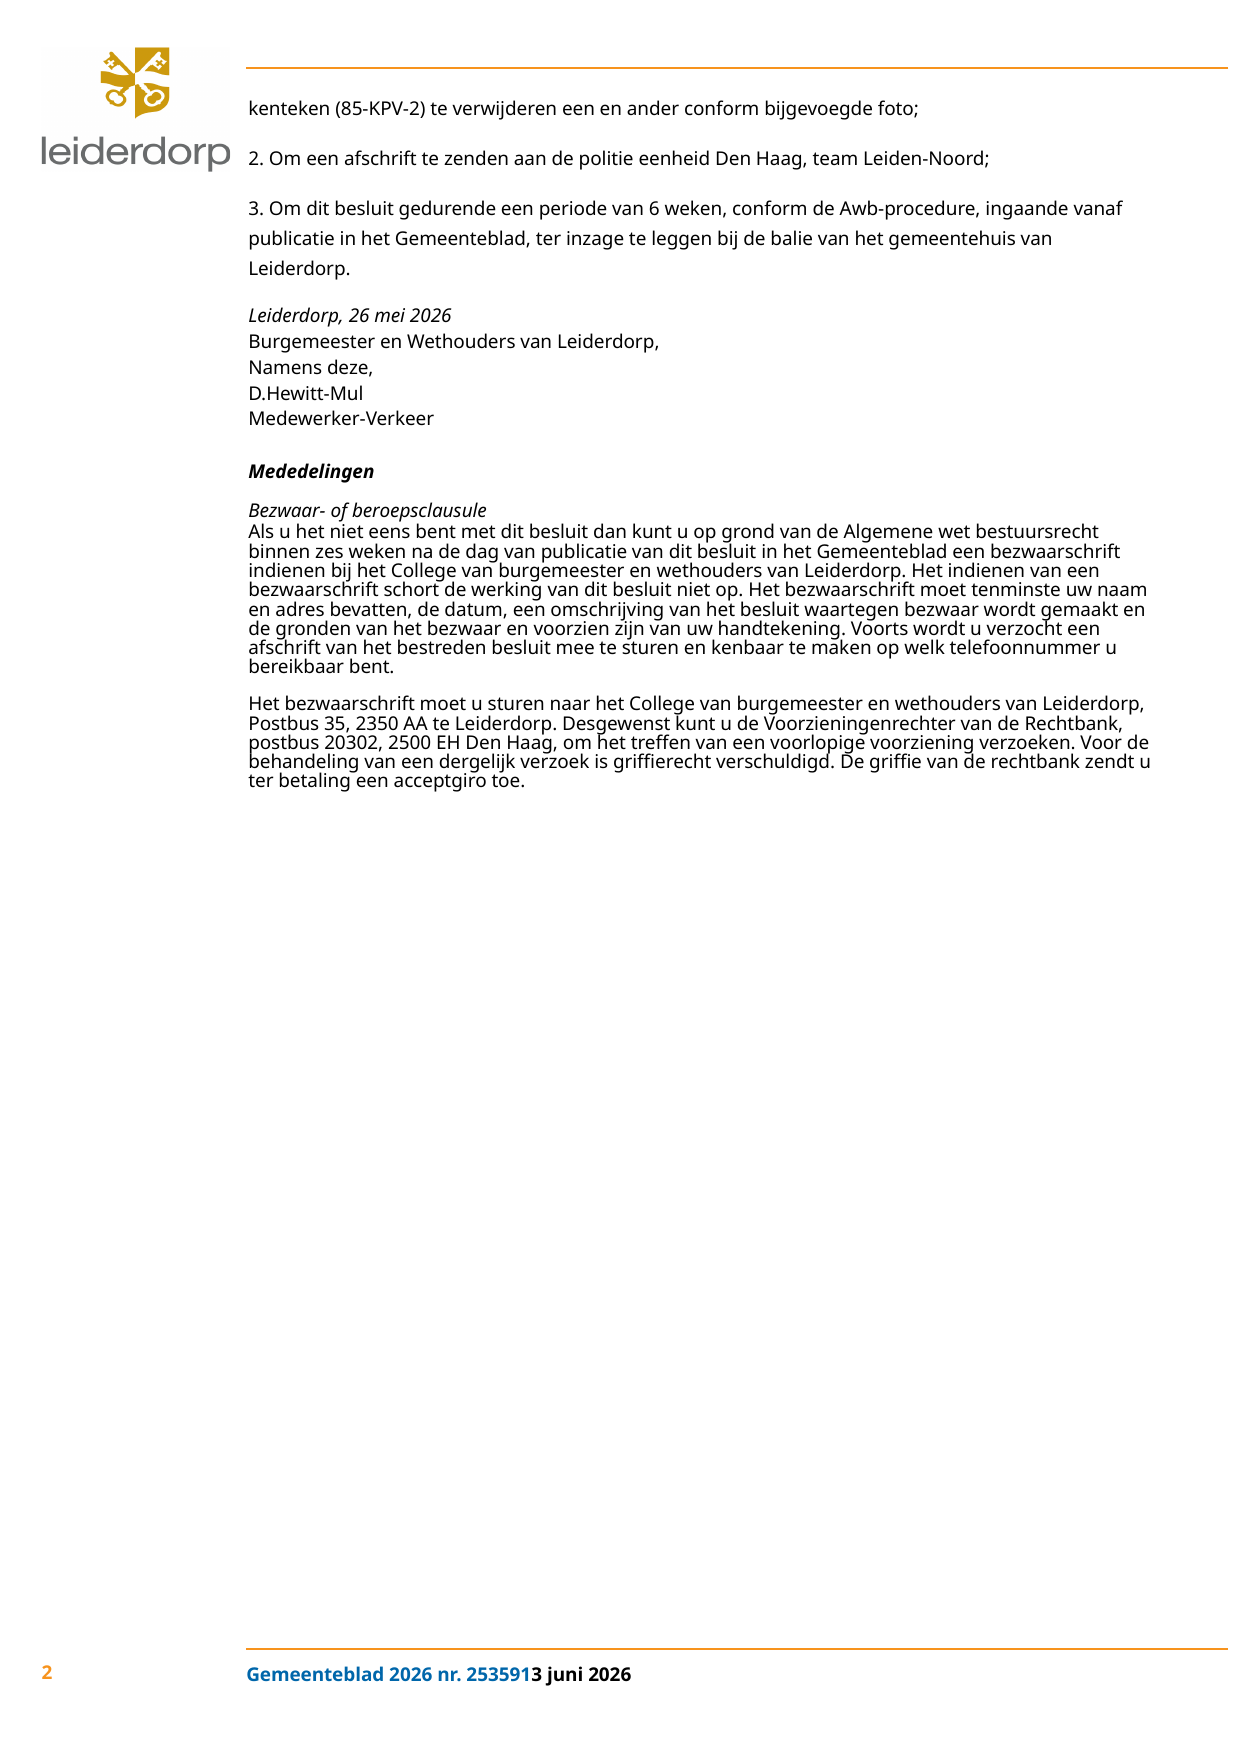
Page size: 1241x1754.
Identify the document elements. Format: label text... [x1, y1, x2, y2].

text Namens deze, [248, 354, 1152, 380]
text Burgemeester en Wethouders van Leiderdorp, [248, 328, 1152, 354]
text 2. Om een afschrift te zenden aan de politie eenheid Den Haag, team Leiden-Noord; [248, 145, 1152, 171]
text kenteken (85-KPV-2) te verwijderen een en ander conform bijgevoegde foto; [248, 95, 1152, 121]
text Leiderdorp, 26 mei 2026 [248, 303, 1152, 328]
text Als u het niet eens bent met dit besluit dan kunt u op grond van de Algemene wet bestuursrecht binnen zes weken na de dag van publicatie van dit besluit in het Gemeenteblad een bezwaarschrift indienen bij het College van burgemeester en wethouders van Leiderdorp. Het indienen van een bezwaarschrift schort de werking van dit besluit niet op. Het bezwaarschrift moet tenminste uw naam en adres bevatten, de datum, een omschrijving van het besluit waartegen bezwaar wordt gemaakt en de gronden van het bezwaar en voorzien zijn van uw handtekening. Voorts wordt u verzocht een afschrift van het bestreden besluit mee te sturen en kenbaar te maken op welk telefoonnummer u bereikbaar bent. [248, 523, 1152, 678]
text Het bezwaarschrift moet u sturen naar het College van burgemeester en wethouders van Leiderdorp, Postbus 35, 2350 AA te Leiderdorp. Desgewenst kunt u de Voorzieningenrechter van de Rechtbank, postbus 20302, 2500 EH Den Haag, om het treffen van een voorlopige voorziening verzoeken. Voor de behandeling van een dergelijk verzoek is griffierecht verschuldigd. De griffie van de rechtbank zendt u ter betaling een acceptgiro toe. [248, 695, 1152, 792]
picture [41, 47, 231, 172]
text D.Hewitt-Mul [248, 380, 1152, 406]
text 3. Om dit besluit gedurende een periode van 6 weken, conform de Awb-procedure, ingaande vanaf publicatie in het Gemeenteblad, ter inzage te leggen bij de balie van het gemeentehuis van Leiderdorp. [248, 196, 1152, 281]
text Medewerker-Verkeer [248, 406, 1152, 431]
text Bezwaar- of beroepsclausule [248, 498, 1152, 523]
text Mededelingen [248, 458, 1152, 484]
